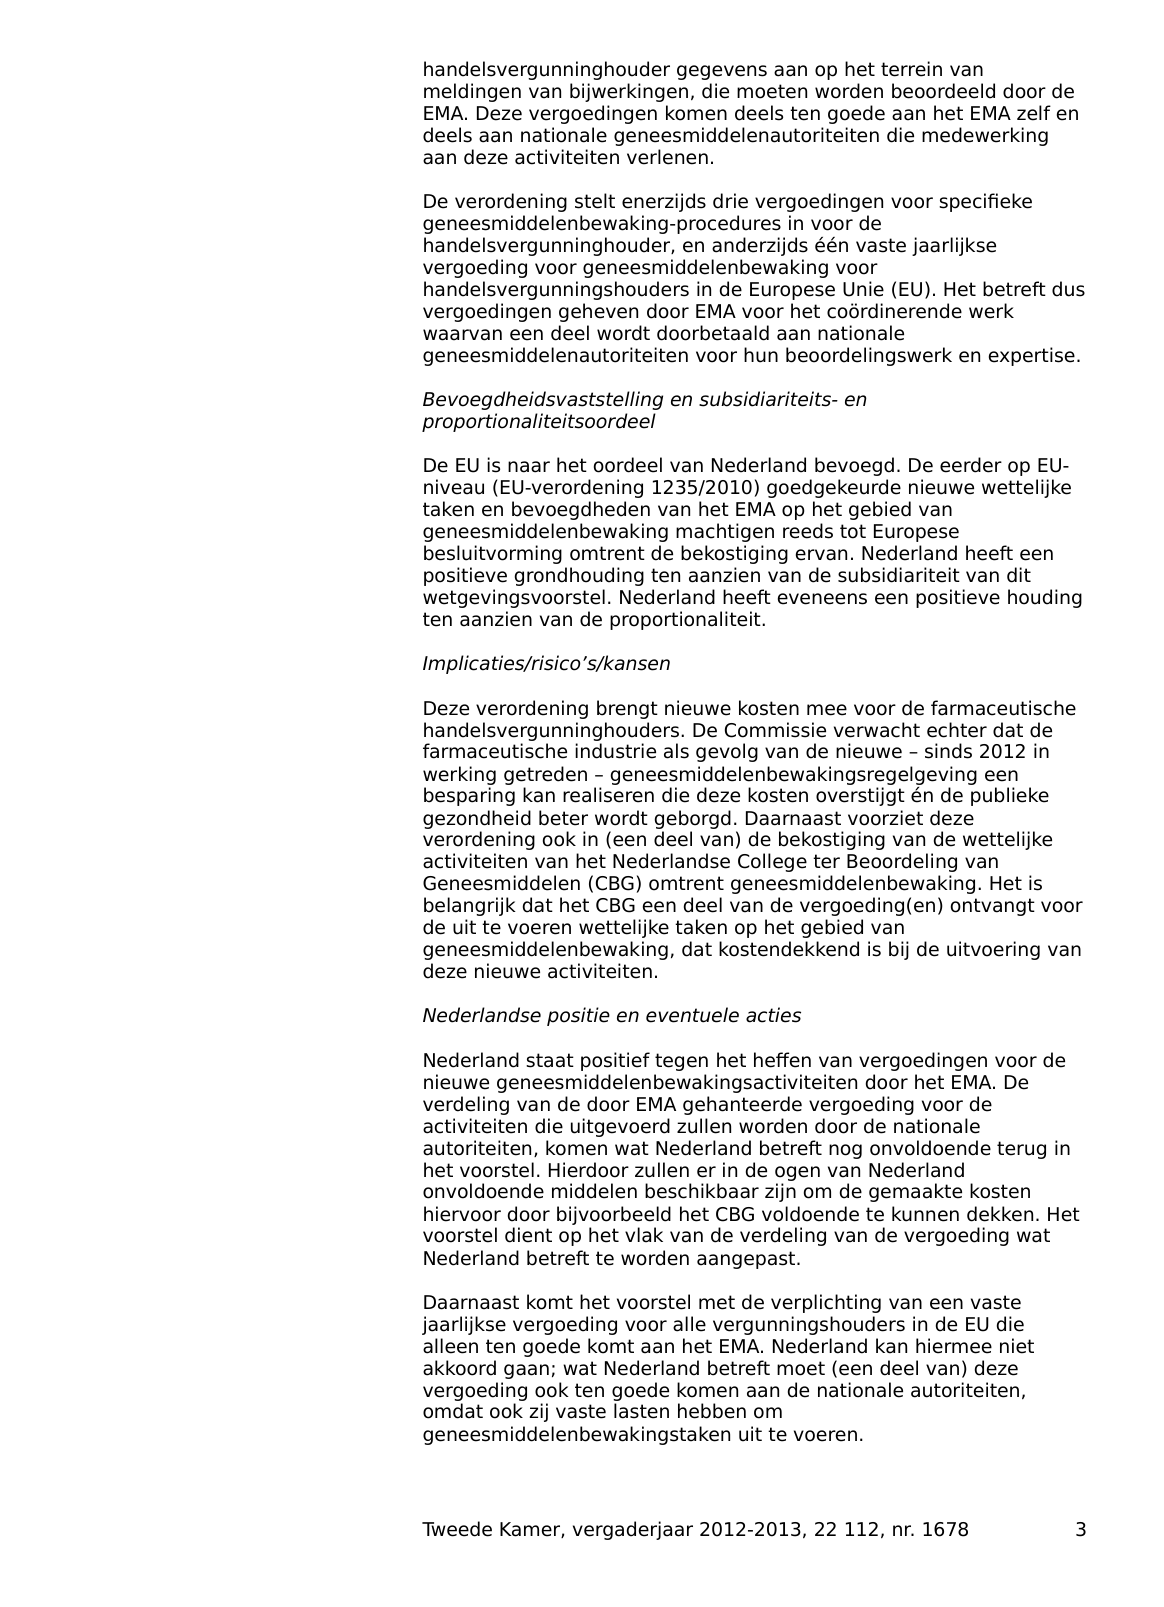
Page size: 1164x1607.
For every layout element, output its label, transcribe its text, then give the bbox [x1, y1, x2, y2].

text De verordening stelt enerzijds drie vergoedingen voor specifieke geneesmiddelenbewaking-procedures in voor de handelsvergunninghouder, en anderzijds één vaste jaarlijkse vergoeding voor geneesmiddelenbewaking voor handelsvergunningshouders in de Europese Unie (EU). Het betreft dus vergoedingen geheven door EMA voor het coördinerende werk waarvan een deel wordt doorbetaald aan nationale geneesmiddelenautoriteiten voor hun beoordelingswerk en expertise. [422, 191, 1087, 367]
text handelsvergunninghouder gegevens aan op het terrein van meldingen van bijwerkingen, die moeten worden beoordeeld door de EMA. Deze vergoedingen komen deels ten goede aan het EMA zelf en deels aan nationale geneesmiddelenautoriteiten die medewerking aan deze activiteiten verlenen. [422, 59, 1087, 169]
text Deze verordening brengt nieuwe kosten mee voor de farmaceutische handelsvergunninghouders. De Commissie verwacht echter dat de farmaceutische industrie als gevolg van de nieuwe – sinds 2012 in werking getreden – geneesmiddelenbewakingsregelgeving een besparing kan realiseren die deze kosten overstijgt én de publieke gezondheid beter wordt geborgd. Daarnaast voorziet deze verordening ook in (een deel van) de bekostiging van de wettelijke activiteiten van het Nederlandse College ter Beoordeling van Geneesmiddelen (CBG) omtrent geneesmiddelenbewaking. Het is belangrijk dat het CBG een deel van de vergoeding(en) ontvangt voor de uit te voeren wettelijke taken op het gebied van geneesmiddelenbewaking, dat kostendekkend is bij de uitvoering van deze nieuwe activiteiten. [422, 697, 1087, 983]
text Nederland staat positief tegen het heffen van vergoedingen voor de nieuwe geneesmiddelenbewakingsactiviteiten door het EMA. De verdeling van de door EMA gehanteerde vergoeding voor de activiteiten die uitgevoerd zullen worden door de nationale autoriteiten, komen wat Nederland betreft nog onvoldoende terug in het voorstel. Hierdoor zullen er in de ogen van Nederland onvoldoende middelen beschikbaar zijn om de gemaakte kosten hiervoor door bijvoorbeeld het CBG voldoende te kunnen dekken. Het voorstel dient op het vlak van de verdeling van de vergoeding wat Nederland betreft te worden aangepast. [422, 1049, 1087, 1269]
text Daarnaast komt het voorstel met de verplichting van een vaste jaarlijkse vergoeding voor alle vergunningshouders in de EU die alleen ten goede komt aan het EMA. Nederland kan hiermee niet akkoord gaan; wat Nederland betreft moet (een deel van) deze vergoeding ook ten goede komen aan de nationale autoriteiten, omdat ook zij vaste lasten hebben om geneesmiddelenbewakingstaken uit te voeren. [422, 1292, 1087, 1445]
text De EU is naar het oordeel van Nederland bevoegd. De eerder op EU-niveau (EU-verordening 1235/2010) goedgekeurde nieuwe wettelijke taken en bevoegdheden van het EMA op het gebied van geneesmiddelenbewaking machtigen reeds tot Europese besluitvorming omtrent de bekostiging ervan. Nederland heeft een positieve grondhouding ten aanzien van de subsidiariteit van dit wetgevingsvoorstel. Nederland heeft eveneens een positieve houding ten aanzien van de proportionaliteit. [422, 455, 1087, 631]
subtitle Implicaties/risico’s/kansen [422, 653, 1087, 675]
subtitle Nederlandse positie en eventuele acties [422, 1005, 1087, 1027]
subtitle Bevoegdheidsvaststelling en subsidiariteits- en proportionaliteitsoordeel [422, 389, 1087, 433]
